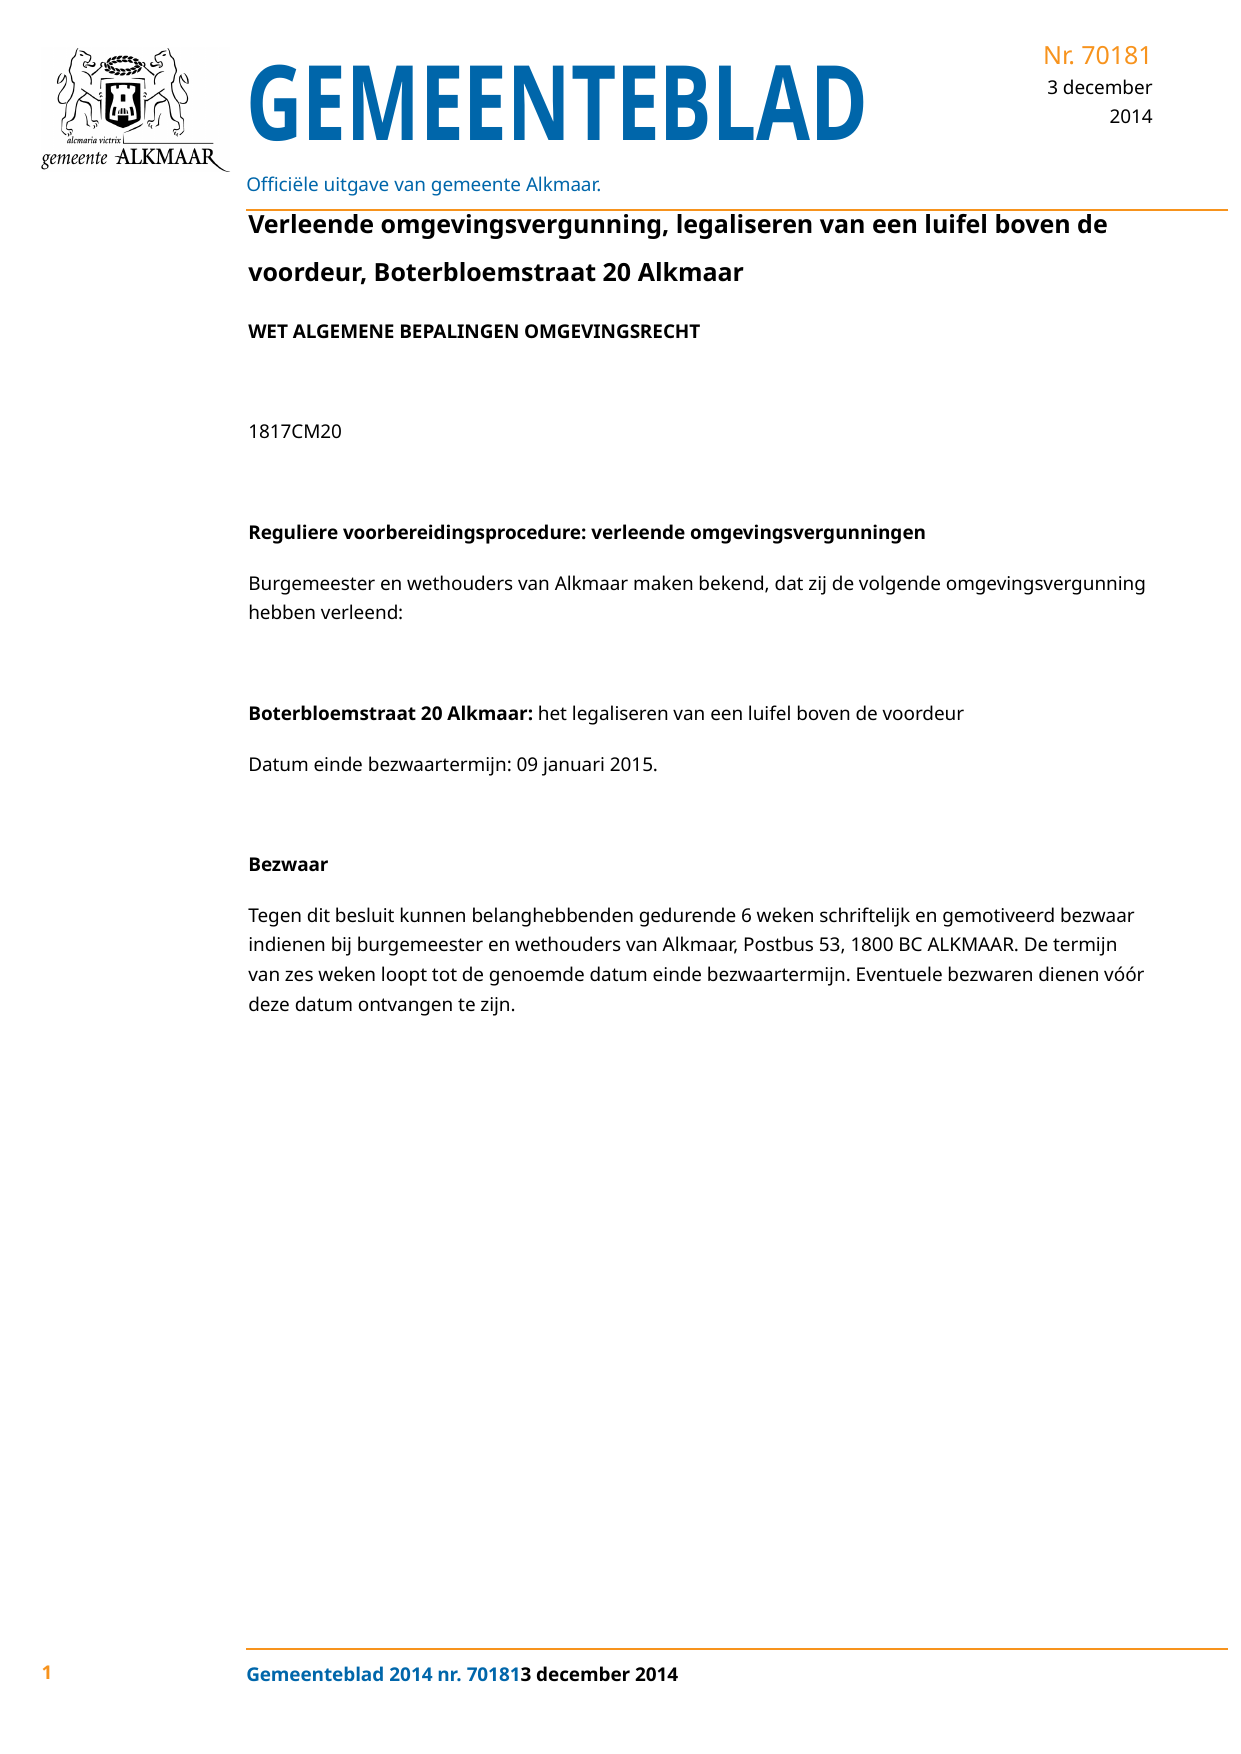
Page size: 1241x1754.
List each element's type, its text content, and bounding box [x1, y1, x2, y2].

text Bezwaar [248, 852, 1152, 877]
text 1817CM20 [248, 419, 1152, 444]
text Tegen dit besluit kunnen belanghebbenden gedurende 6 weken schriftelijk en gemotiveerd bezwaar indienen bij burgemeester en wethouders van Alkmaar, Postbus 53, 1800 BC ALKMAAR. De termijn van zes weken loopt tot de genoemde datum einde bezwaartermijn. Eventuele bezwaren dienen vóór deze datum ontvangen te zijn. [248, 902, 1152, 1017]
text Burgemeester en wethouders van Alkmaar maken bekend, dat zij de volgende omgevingsvergunning hebben verleend: [248, 570, 1152, 625]
text Reguliere voorbereidingsprocedure: verleende omgevingsvergunningen [248, 519, 1152, 545]
picture [41, 47, 231, 172]
text Verleende omgevingsvergunning, legaliseren van een luifel boven de voordeur, Boterbloemstraat 20 Alkmaar [248, 211, 1152, 288]
text Datum einde bezwaartermijn: 09 januari 2015. [248, 751, 1152, 777]
text WET ALGEMENE BEPALINGEN OMGEVINGSRECHT [248, 318, 1152, 344]
text Boterbloemstraat 20 Alkmaar: het legaliseren van een luifel boven de voordeur [248, 700, 1152, 726]
